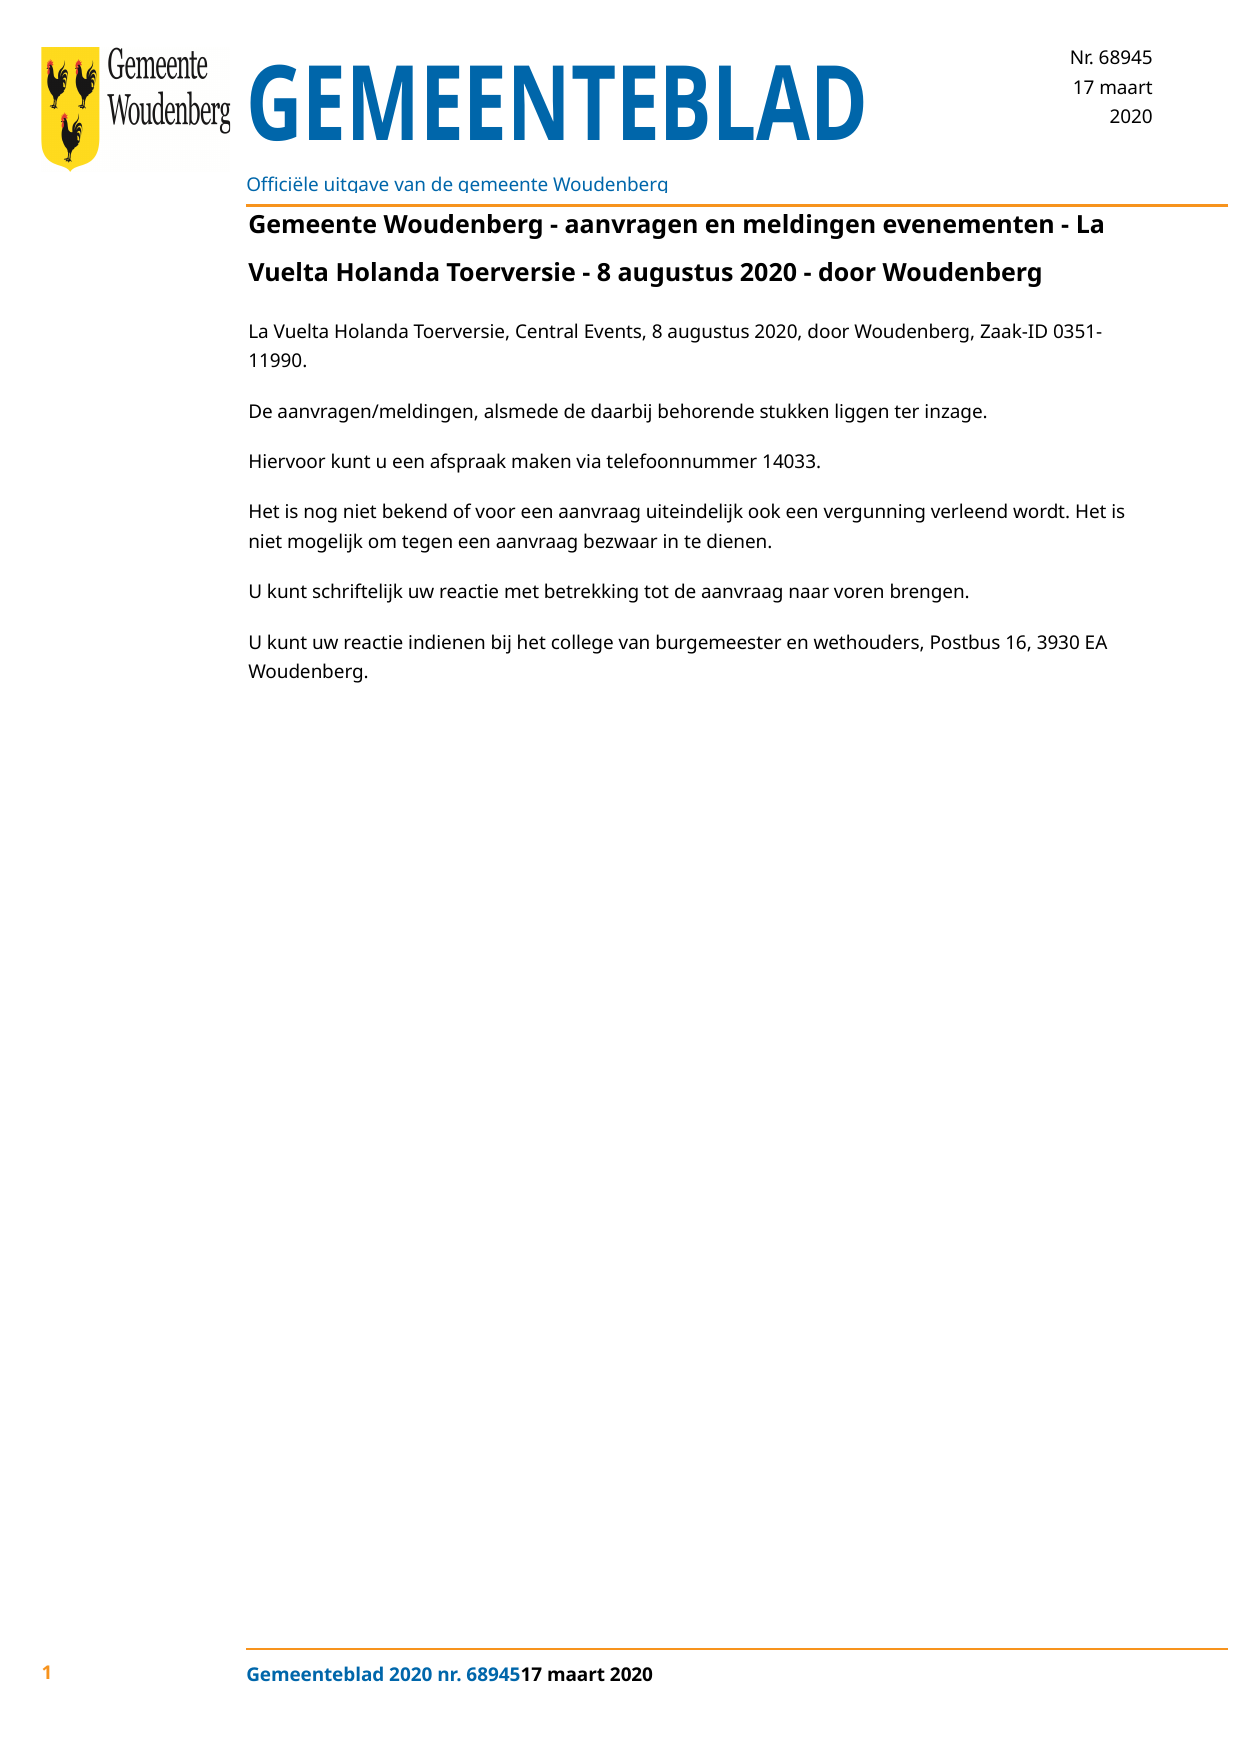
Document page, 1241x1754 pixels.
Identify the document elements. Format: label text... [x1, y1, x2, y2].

text La Vuelta Holanda Toerversie, Central Events, 8 augustus 2020, door Woudenberg, Zaak-ID 0351-11990. [248, 318, 1152, 373]
text De aanvragen/meldingen, alsmede de daarbij behorende stukken liggen ter inzage. [248, 398, 1152, 424]
picture [41, 47, 231, 172]
text U kunt uw reactie indienen bij het college van burgemeester en wethouders, Postbus 16, 3930 EA Woudenberg. [248, 629, 1152, 684]
text Het is nog niet bekend of voor een aanvraag uiteindelijk ook een vergunning verleend wordt. Het is niet mogelijk om tegen een aanvraag bezwaar in te dienen. [248, 499, 1152, 554]
text U kunt schriftelijk uw reactie met betrekking tot de aanvraag naar voren brengen. [248, 579, 1152, 604]
text Gemeente Woudenberg - aanvragen en meldingen evenementen - La Vuelta Holanda Toerversie - 8 augustus 2020 - door Woudenberg [248, 207, 1152, 288]
text Hiervoor kunt u een afspraak maken via telefoonnummer 14033. [248, 448, 1152, 474]
